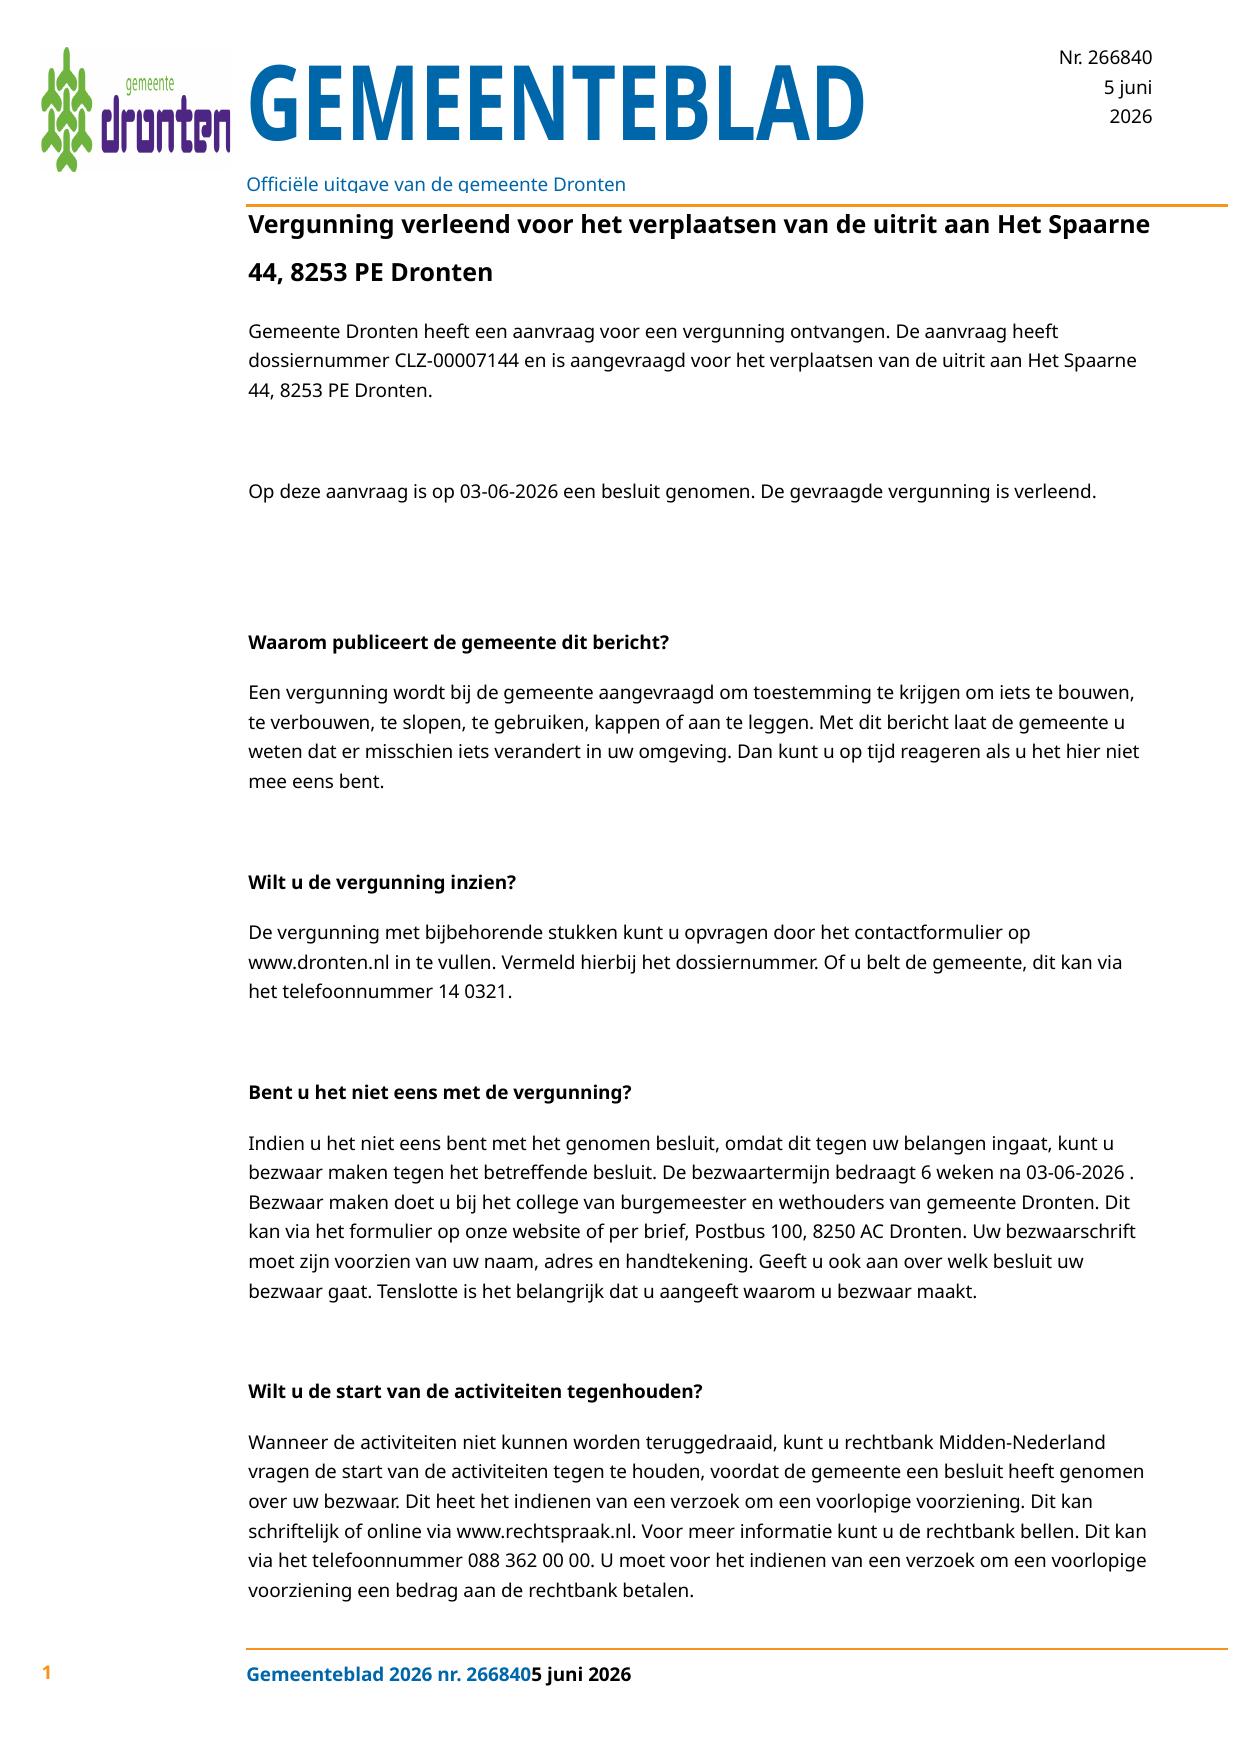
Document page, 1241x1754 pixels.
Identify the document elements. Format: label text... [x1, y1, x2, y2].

text Gemeente Dronten heeft een aanvraag voor een vergunning ontvangen. De aanvraag heeft dossiernummer CLZ-00007144 en is aangevraagd voor het verplaatsen van de uitrit aan Het Spaarne 44, 8253 PE Dronten. [248, 318, 1152, 403]
text Vergunning verleend voor het verplaatsen van de uitrit aan Het Spaarne 44, 8253 PE Dronten [248, 207, 1152, 288]
text Wilt u de vergunning inzien? [248, 869, 1152, 895]
text Indien u het niet eens bent met het genomen besluit, omdat dit tegen uw belangen ingaat, kunt u bezwaar maken tegen het betreffende besluit. De bezwaartermijn bedraagt 6 weken na 03-06-2026 . Bezwaar maken doet u bij het college van burgemeester en wethouders van gemeente Dronten. Dit kan via het formulier op onze website of per brief, Postbus 100, 8250 AC Dronten. Uw bezwaarschrift moet zijn voorzien van uw naam, adres en handtekening. Geeft u ook aan over welk besluit uw bezwaar gaat. Tenslotte is het belangrijk dat u aangeeft waarom u bezwaar maakt. [248, 1130, 1152, 1304]
text Waarom publiceert de gemeente dit bericht? [248, 629, 1152, 655]
text De vergunning met bijbehorende stukken kunt u opvragen door het contactformulier op www.dronten.nl in te vullen. Vermeld hierbij het dossiernummer. Of u belt de gemeente, dit kan via het telefoonnummer 14 0321. [248, 919, 1152, 1004]
text Een vergunning wordt bij de gemeente aangevraagd om toestemming te krijgen om iets te bouwen, te verbouwen, te slopen, te gebruiken, kappen of aan te leggen. Met dit bericht laat de gemeente u weten dat er misschien iets verandert in uw omgeving. Dan kunt u op tijd reageren als u het hier niet mee eens bent. [248, 679, 1152, 794]
text Op deze aanvraag is op 03-06-2026 een besluit genomen. De gevraagde vergunning is verleend. [248, 478, 1152, 504]
text Bent u het niet eens met de vergunning? [248, 1079, 1152, 1105]
picture [41, 47, 231, 172]
text Wanneer de activiteiten niet kunnen worden teruggedraaid, kunt u rechtbank Midden-Nederland vragen de start van de activiteiten tegen te houden, voordat de gemeente een besluit heeft genomen over uw bezwaar. Dit heet het indienen van een verzoek om een voorlopige voorziening. Dit kan schriftelijk of online via www.rechtspraak.nl. Voor meer informatie kunt u de rechtbank bellen. Dit kan via het telefoonnummer 088 362 00 00. U moet voor het indienen van een verzoek om een voorlopige voorziening een bedrag aan de rechtbank betalen. [248, 1429, 1152, 1603]
text Wilt u de start van de activiteiten tegenhouden? [248, 1379, 1152, 1404]
